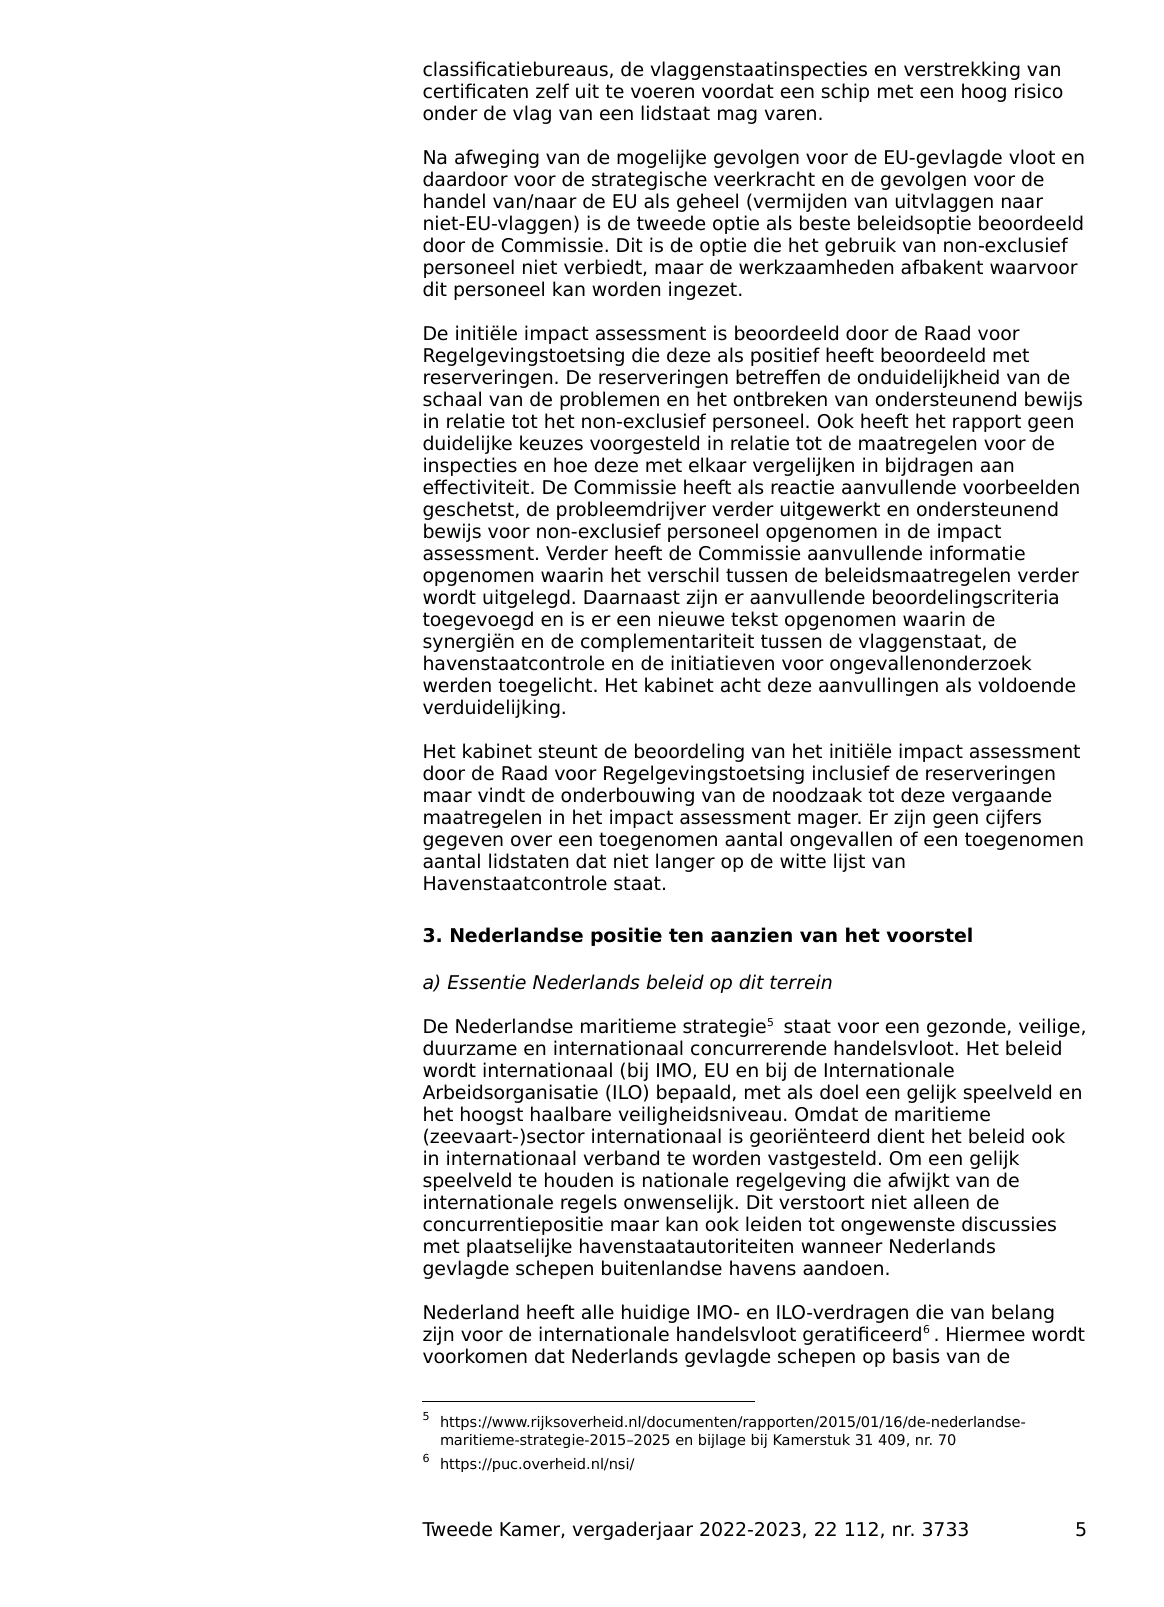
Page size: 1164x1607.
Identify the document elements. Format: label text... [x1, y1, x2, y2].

text De Nederlandse maritieme strategie staat voor een gezonde, veilige, duurzame en internationaal concurrerende handelsvloot. Het beleid wordt internationaal (bij IMO, EU en bij de Internationale Arbeidsorganisatie (ILO) bepaald, met als doel een gelijk speelveld en het hoogst haalbare veiligheidsniveau. Omdat de maritieme (zeevaart-)sector internationaal is georiënteerd dient het beleid ook in internationaal verband te worden vastgesteld. Om een gelijk speelveld te houden is nationale regelgeving die afwijkt van de internationale regels onwenselijk. Dit verstoort niet alleen de concurrentiepositie maar kan ook leiden tot ongewenste discussies met plaatselijke havenstaatautoriteiten wanneer Nederlands gevlagde schepen buitenlandse havens aandoen. [422, 1016, 1087, 1280]
text https://puc.overheid.nl/nsi/ [422, 1452, 1087, 1474]
text Na afweging van de mogelijke gevolgen voor de EU-gevlagde vloot en daardoor voor de strategische veerkracht en de gevolgen voor de handel van/naar de EU als geheel (vermijden van uitvlaggen naar niet-EU-vlaggen) is de tweede optie als beste beleidsoptie beoordeeld door de Commissie. Dit is de optie die het gebruik van non-exclusief personeel niet verbiedt, maar de werkzaamheden afbakent waarvoor dit personeel kan worden ingezet. [422, 147, 1087, 301]
text classificatiebureaus, de vlaggenstaatinspecties en verstrekking van certificaten zelf uit te voeren voordat een schip met een hoog risico onder de vlag van een lidstaat mag varen. [422, 59, 1087, 125]
subtitle 3. Nederlandse positie ten aanzien van het voorstel [422, 925, 1087, 947]
text Het kabinet steunt de beoordeling van het initiële impact assessment door de Raad voor Regelgevingstoetsing inclusief de reserveringen maar vindt de onderbouwing van de noodzaak tot deze vergaande maatregelen in het impact assessment mager. Er zijn geen cijfers gegeven over een toegenomen aantal ongevallen of een toegenomen aantal lidstaten dat niet langer op de witte lijst van Havenstaatcontrole staat. [422, 741, 1087, 895]
text De initiële impact assessment is beoordeeld door de Raad voor Regelgevingstoetsing die deze als positief heeft beoordeeld met reserveringen. De reserveringen betreffen de onduidelijkheid van de schaal van de problemen en het ontbreken van ondersteunend bewijs in relatie tot het non-exclusief personeel. Ook heeft het rapport geen duidelijke keuzes voorgesteld in relatie tot de maatregelen voor de inspecties en hoe deze met elkaar vergelijken in bijdragen aan effectiviteit. De Commissie heeft als reactie aanvullende voorbeelden geschetst, de probleemdrijver verder uitgewerkt en ondersteunend bewijs voor non-exclusief personeel opgenomen in de impact assessment. Verder heeft de Commissie aanvullende informatie opgenomen waarin het verschil tussen de beleidsmaatregelen verder wordt uitgelegd. Daarnaast zijn er aanvullende beoordelingscriteria toegevoegd en is er een nieuwe tekst opgenomen waarin de synergiën en de complementariteit tussen de vlaggenstaat, de havenstaatcontrole en de initiatieven voor ongevallenonderzoek werden toegelicht. Het kabinet acht deze aanvullingen als voldoende verduidelijking. [422, 323, 1087, 719]
subtitle a) Essentie Nederlands beleid op dit terrein [422, 972, 1087, 994]
text Nederland heeft alle huidige IMO- en ILO-verdragen die van belang zijn voor de internationale handelsvloot geratificeerd. Hiermee wordt voorkomen dat Nederlands gevlagde schepen op basis van de [422, 1302, 1087, 1368]
text https://www.rijksoverheid.nl/documenten/rapporten/2015/01/16/de-nederlandse-maritieme-strategie-2015–2025 en bijlage bij Kamerstuk 31 409, nr. 70 [422, 1410, 1087, 1449]
